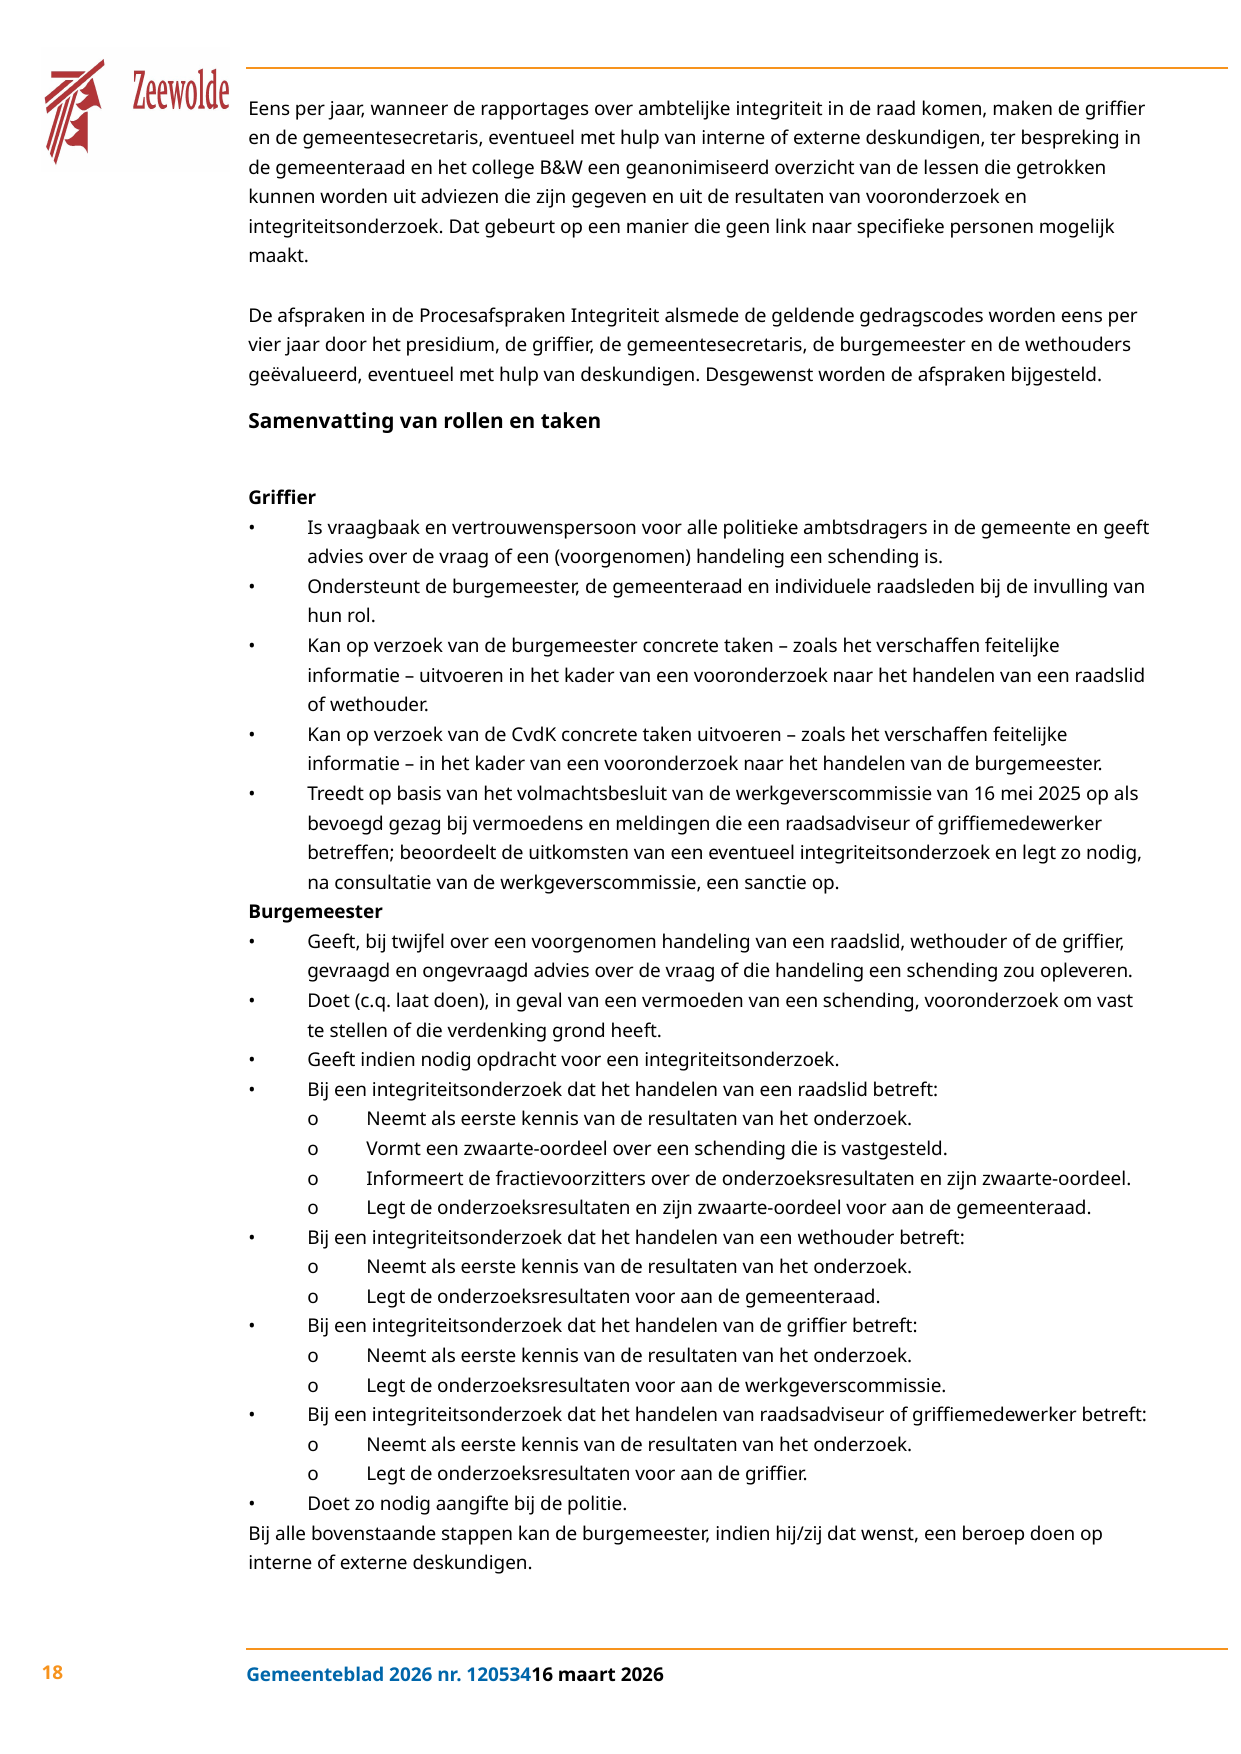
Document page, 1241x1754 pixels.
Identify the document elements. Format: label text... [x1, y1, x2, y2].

list Informeert de fractievoorzitters over de onderzoeksresultaten en zijn zwaarte-oordeel. [307, 1165, 1152, 1191]
list Bij een integriteitsonderzoek dat het handelen van een wethouder betreft: [248, 1224, 1152, 1250]
list Vormt een zwaarte-oordeel over een schending die is vastgesteld. [307, 1135, 1152, 1161]
list Legt de onderzoeksresultaten voor aan de griffier. [307, 1461, 1152, 1486]
list Doet (c.q. laat doen), in geval van een vermoeden van een schending, vooronderzoek om vast te stellen of die verdenking grond heeft. [248, 987, 1152, 1043]
list Kan op verzoek van de CvdK concrete taken uitvoeren – zoals het verschaffen feitelijke informatie – in het kader van een vooronderzoek naar het handelen van de burgemeester. [248, 721, 1152, 776]
list Ondersteunt de burgemeester, de gemeenteraad en individuele raadsleden bij de invulling van hun rol. [248, 573, 1152, 628]
list Treedt op basis van het volmachtsbesluit van de werkgeverscommissie van 16 mei 2025 op als bevoegd gezag bij vermoedens en meldingen die een raadsadviseur of griffiemedewerker betreffen; beoordeelt de uitkomsten van een eventueel integriteitsonderzoek en legt zo nodig, na consultatie van de werkgeverscommissie, een sanctie op. [248, 780, 1152, 895]
list Geeft indien nodig opdracht voor een integriteitsonderzoek. [248, 1046, 1152, 1072]
list Legt de onderzoeksresultaten voor aan de werkgeverscommissie. [307, 1372, 1152, 1398]
list Bij een integriteitsonderzoek dat het handelen van raadsadviseur of griffiemedewerker betreft: [248, 1401, 1152, 1427]
text Griffier [248, 484, 1152, 510]
list Neemt als eerste kennis van de resultaten van het onderzoek. [307, 1106, 1152, 1131]
text Burgemeester [248, 898, 1152, 924]
text Samenvatting van rollen en taken [248, 407, 1152, 435]
list Legt de onderzoeksresultaten voor aan de gemeenteraad. [307, 1283, 1152, 1309]
list Neemt als eerste kennis van de resultaten van het onderzoek. [307, 1342, 1152, 1368]
list Geeft, bij twijfel over een voorgenomen handeling van een raadslid, wethouder of de griffier, gevraagd en ongevraagd advies over de vraag of die handeling een schending zou opleveren. [248, 928, 1152, 983]
list Neemt als eerste kennis van de resultaten van het onderzoek. [307, 1431, 1152, 1457]
list Kan op verzoek van de burgemeester concrete taken – zoals het verschaffen feitelijke informatie – uitvoeren in het kader van een vooronderzoek naar het handelen van een raadslid of wethouder. [248, 632, 1152, 717]
text Bij alle bovenstaande stappen kan de burgemeester, indien hij/zij dat wenst, een beroep doen op interne of externe deskundigen. [248, 1520, 1152, 1575]
list Legt de onderzoeksresultaten en zijn zwaarte-oordeel voor aan de gemeenteraad. [307, 1194, 1152, 1220]
list Is vraagbaak en vertrouwenspersoon voor alle politieke ambtsdragers in de gemeente en geeft advies over de vraag of een (voorgenomen) handeling een schending is. [248, 514, 1152, 569]
picture [41, 47, 231, 172]
text Eens per jaar, wanneer de rapportages over ambtelijke integriteit in de raad komen, maken de griffier en de gemeentesecretaris, eventueel met hulp van interne of externe deskundigen, ter bespreking in de gemeenteraad en het college B&W een geanonimiseerd overzicht van de lessen die getrokken kunnen worden uit adviezen die zijn gegeven en uit de resultaten van vooronderzoek en integriteitsonderzoek. Dat gebeurt op een manier die geen link naar specifieke personen mogelijk maakt. [248, 95, 1152, 268]
list Bij een integriteitsonderzoek dat het handelen van de griffier betreft: [248, 1313, 1152, 1338]
list Doet zo nodig aangifte bij de politie. [248, 1490, 1152, 1516]
list Neemt als eerste kennis van de resultaten van het onderzoek. [307, 1253, 1152, 1279]
list Bij een integriteitsonderzoek dat het handelen van een raadslid betreft: [248, 1076, 1152, 1102]
text De afspraken in de Procesafspraken Integriteit alsmede de geldende gedragscodes worden eens per vier jaar door het presidium, de griffier, de gemeentesecretaris, de burgemeester en de wethouders geëvalueerd, eventueel met hulp van deskundigen. Desgewenst worden de afspraken bijgesteld. [248, 302, 1152, 387]
